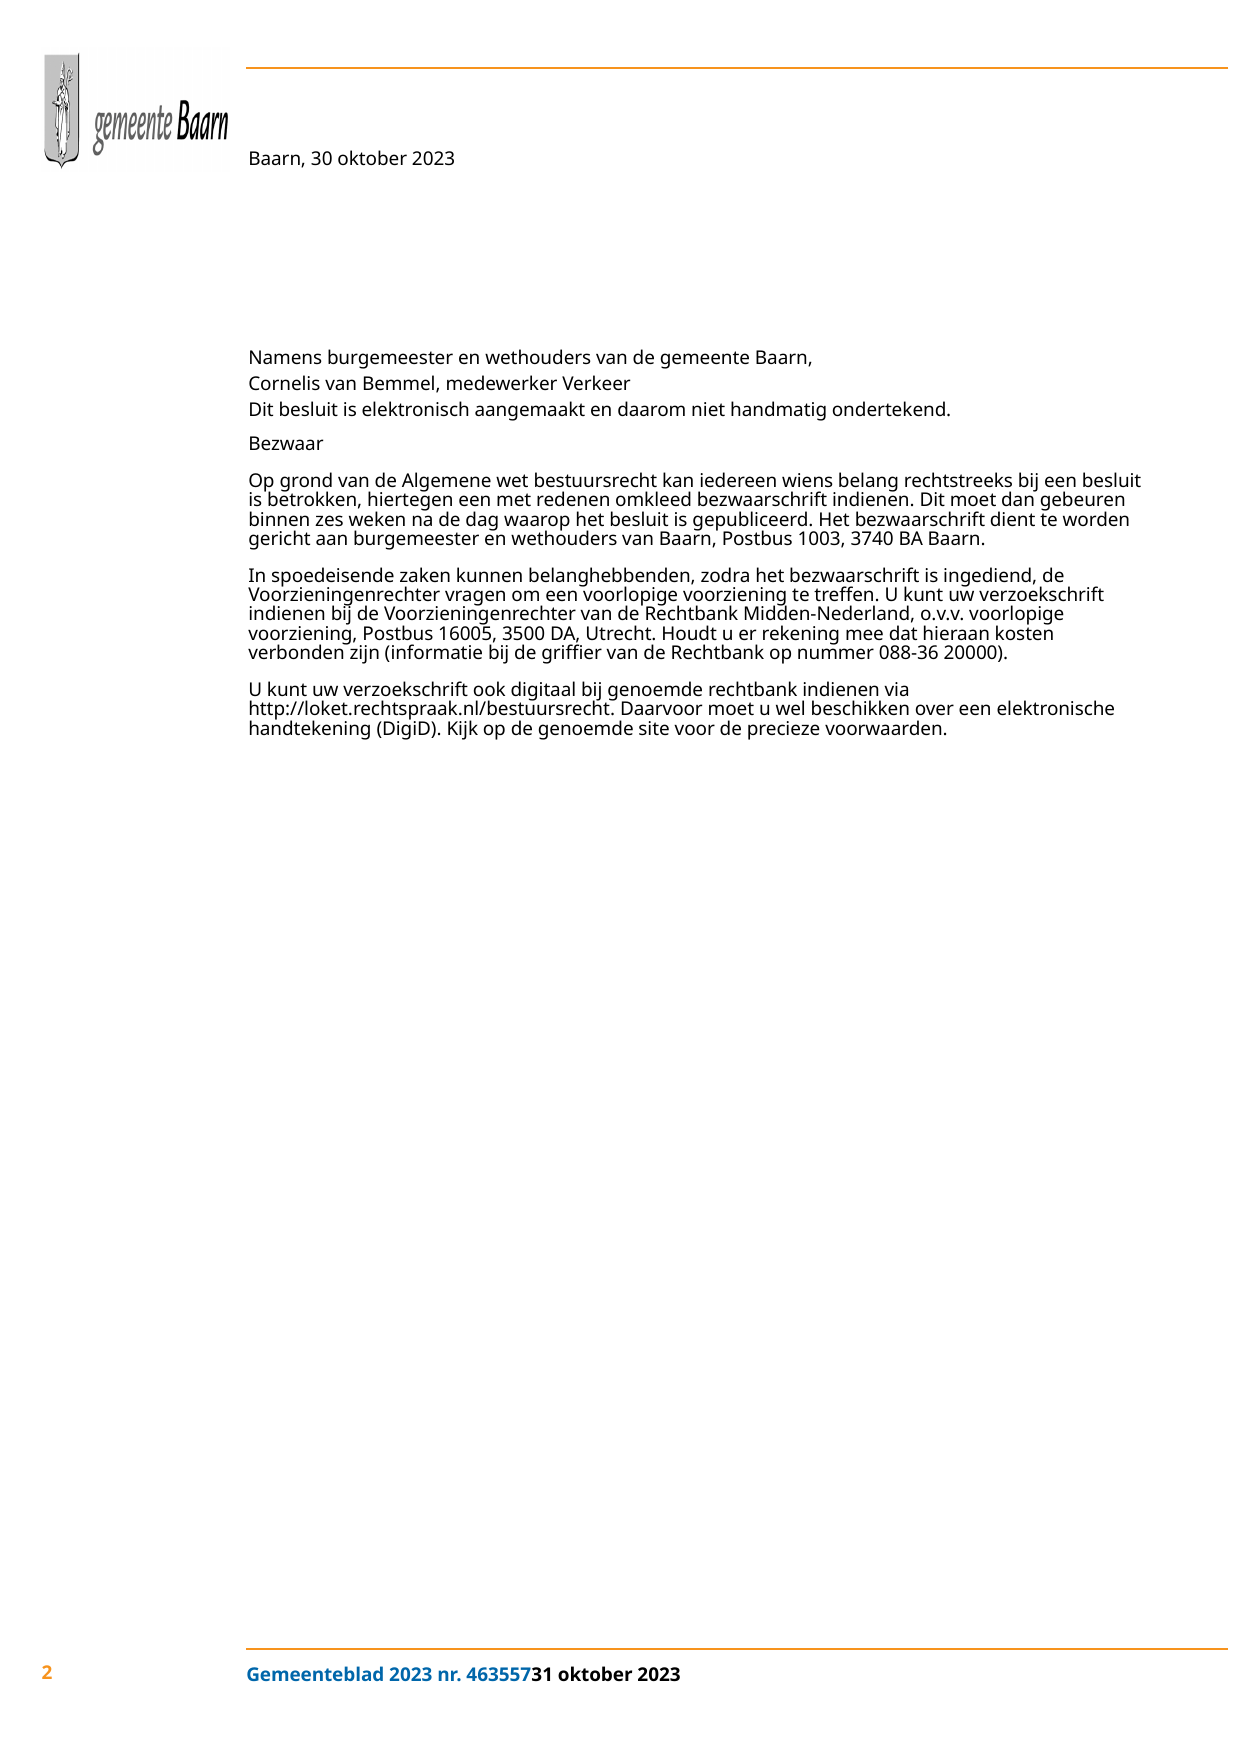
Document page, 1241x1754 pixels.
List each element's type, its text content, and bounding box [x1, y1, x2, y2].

text Baarn, 30 oktober 2023 [248, 145, 1152, 171]
text Op grond van de Algemene wet bestuursrecht kan iedereen wiens belang rechtstreeks bij een besluit is betrokken, hiertegen een met redenen omkleed bezwaarschrift indienen. Dit moet dan gebeuren binnen zes weken na de dag waarop het besluit is gepubliceerd. Het bezwaarschrift dient te worden gericht aan burgemeester en wethouders van Baarn, Postbus 1003, 3740 BA Baarn. [248, 472, 1152, 549]
text Namens burgemeester en wethouders van de gemeente Baarn, [248, 344, 1152, 370]
text In spoedeisende zaken kunnen belanghebbenden, zodra het bezwaarschrift is ingediend, de Voorzieningenrechter vragen om een voorlopige voorziening te treffen. U kunt uw verzoekschrift indienen bij de Voorzieningenrechter van de Rechtbank Midden-Nederland, o.v.v. voorlopige voorziening, Postbus 16005, 3500 DA, Utrecht. Houdt u er rekening mee dat hieraan kosten verbonden zijn (informatie bij de griffier van de Rechtbank op nummer 088-36 20000). [248, 567, 1152, 663]
picture [41, 47, 231, 172]
text U kunt uw verzoekschrift ook digitaal bij genoemde rechtbank indienen via http://loket.rechtspraak.nl/bestuursrecht. Daarvoor moet u wel beschikken over een elektronische handtekening (DigiD). Kijk op de genoemde site voor de precieze voorwaarden. [248, 681, 1152, 739]
text Dit besluit is elektronisch aangemaakt en daarom niet handmatig ondertekend. [248, 396, 1152, 421]
text Cornelis van Bemmel, medewerker Verkeer [248, 370, 1152, 396]
text Bezwaar [248, 435, 1152, 454]
